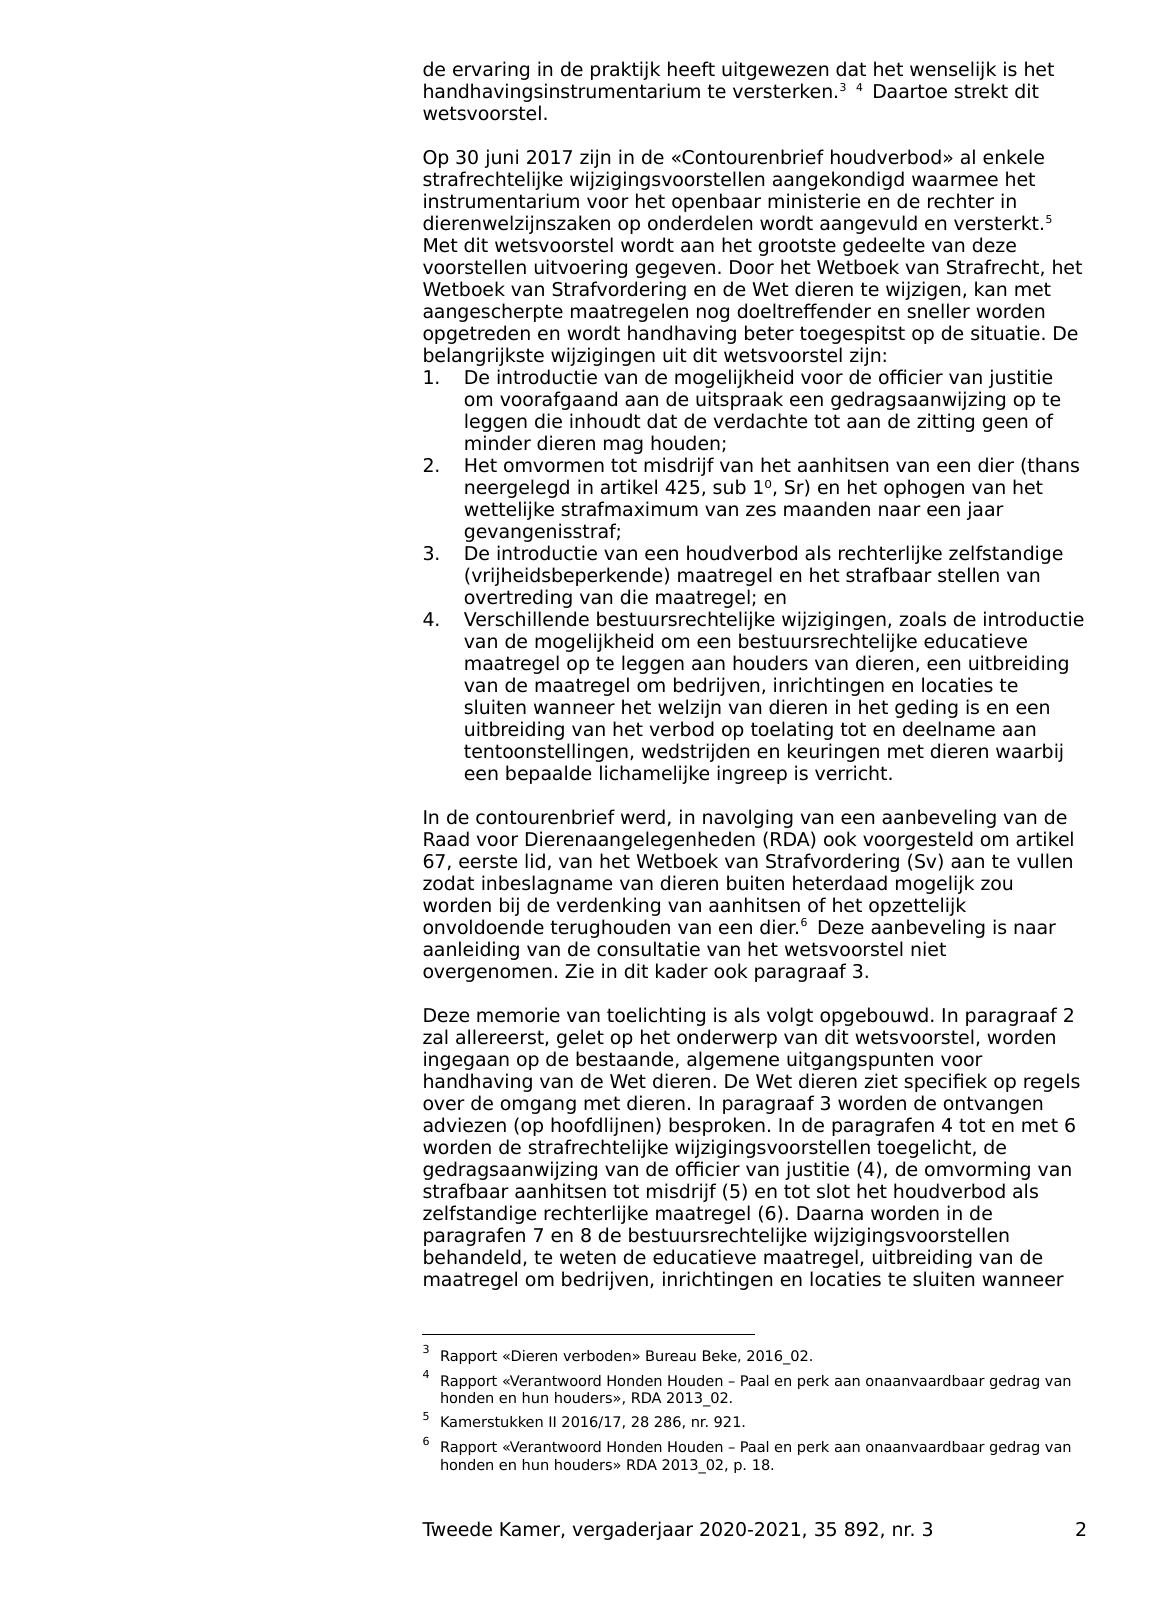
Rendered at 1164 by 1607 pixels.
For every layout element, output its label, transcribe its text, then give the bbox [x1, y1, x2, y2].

text 4. Verschillende bestuursrechtelijke wijzigingen, zoals de introductie van de mogelijkheid om een bestuursrechtelijke educatieve maatregel op te leggen aan houders van dieren, een uitbreiding van de maatregel om bedrijven, inrichtingen en locaties te sluiten wanneer het welzijn van dieren in het geding is en een uitbreiding van het verbod op toelating tot en deelname aan tentoonstellingen, wedstrijden en keuringen met dieren waarbij een bepaalde lichamelijke ingreep is verricht. [422, 609, 1087, 784]
text In de contourenbrief werd, in navolging van een aanbeveling van de Raad voor Dierenaangelegenheden (RDA) ook voorgesteld om artikel 67, eerste lid, van het Wetboek van Strafvordering (Sv) aan te vullen zodat inbeslagname van dieren buiten heterdaad mogelijk zou worden bij de verdenking van aanhitsen of het opzettelijk onvoldoende terughouden van een dier. Deze aanbeveling is naar aanleiding van de consultatie van het wetsvoorstel niet overgenomen. Zie in dit kader ook paragraaf 3. [422, 807, 1087, 983]
text Op 30 juni 2017 zijn in de «Contourenbrief houdverbod» al enkele strafrechtelijke wijzigingsvoorstellen aangekondigd waarmee het instrumentarium voor het openbaar ministerie en de rechter in dierenwelzijnszaken op onderdelen wordt aangevuld en versterkt. Met dit wetsvoorstel wordt aan het grootste gedeelte van deze voorstellen uitvoering gegeven. Door het Wetboek van Strafrecht, het Wetboek van Strafvordering en de Wet dieren te wijzigen, kan met aangescherpte maatregelen nog doeltreffender en sneller worden opgetreden en wordt handhaving beter toegespitst op de situatie. De belangrijkste wijzigingen uit dit wetsvoorstel zijn: [422, 147, 1087, 367]
text Kamerstukken II 2016/17, 28 286, nr. 921. [422, 1410, 1087, 1432]
text Rapport «Verantwoord Honden Houden – Paal en perk aan onaanvaardbaar gedrag van honden en hun houders» RDA 2013_02, p. 18. [422, 1435, 1087, 1474]
text de ervaring in de praktijk heeft uitgewezen dat het wenselijk is het handhavingsinstrumentarium te versterken. Daartoe strekt dit wetsvoorstel. [422, 59, 1087, 125]
text 2. Het omvormen tot misdrijf van het aanhitsen van een dier (thans neergelegd in artikel 425, sub 1⁰, Sr) en het ophogen van het wettelijke strafmaximum van zes maanden naar een jaar gevangenisstraf; [422, 455, 1087, 543]
text Rapport «Dieren verboden» Bureau Beke, 2016_02. [422, 1343, 1087, 1366]
text 1. De introductie van de mogelijkheid voor de officier van justitie om voorafgaand aan de uitspraak een gedragsaanwijzing op te leggen die inhoudt dat de verdachte tot aan de zitting geen of minder dieren mag houden; [422, 367, 1087, 455]
text Rapport «Verantwoord Honden Houden – Paal en perk aan onaanvaardbaar gedrag van honden en hun houders», RDA 2013_02. [422, 1368, 1087, 1407]
text Deze memorie van toelichting is als volgt opgebouwd. In paragraaf 2 zal allereerst, gelet op het onderwerp van dit wetsvoorstel, worden ingegaan op de bestaande, algemene uitgangspunten voor handhaving van de Wet dieren. De Wet dieren ziet specifiek op regels over de omgang met dieren. In paragraaf 3 worden de ontvangen adviezen (op hoofdlijnen) besproken. In de paragrafen 4 tot en met 6 worden de strafrechtelijke wijzigingsvoorstellen toegelicht, de gedragsaanwijzing van de officier van justitie (4), de omvorming van strafbaar aanhitsen tot misdrijf (5) en tot slot het houdverbod als zelfstandige rechterlijke maatregel (6). Daarna worden in de paragrafen 7 en 8 de bestuursrechtelijke wijzigingsvoorstellen behandeld, te weten de educatieve maatregel, uitbreiding van de maatregel om bedrijven, inrichtingen en locaties te sluiten wanneer [422, 1005, 1087, 1291]
text 3. De introductie van een houdverbod als rechterlijke zelfstandige (vrijheidsbeperkende) maatregel en het strafbaar stellen van overtreding van die maatregel; en [422, 543, 1087, 609]
